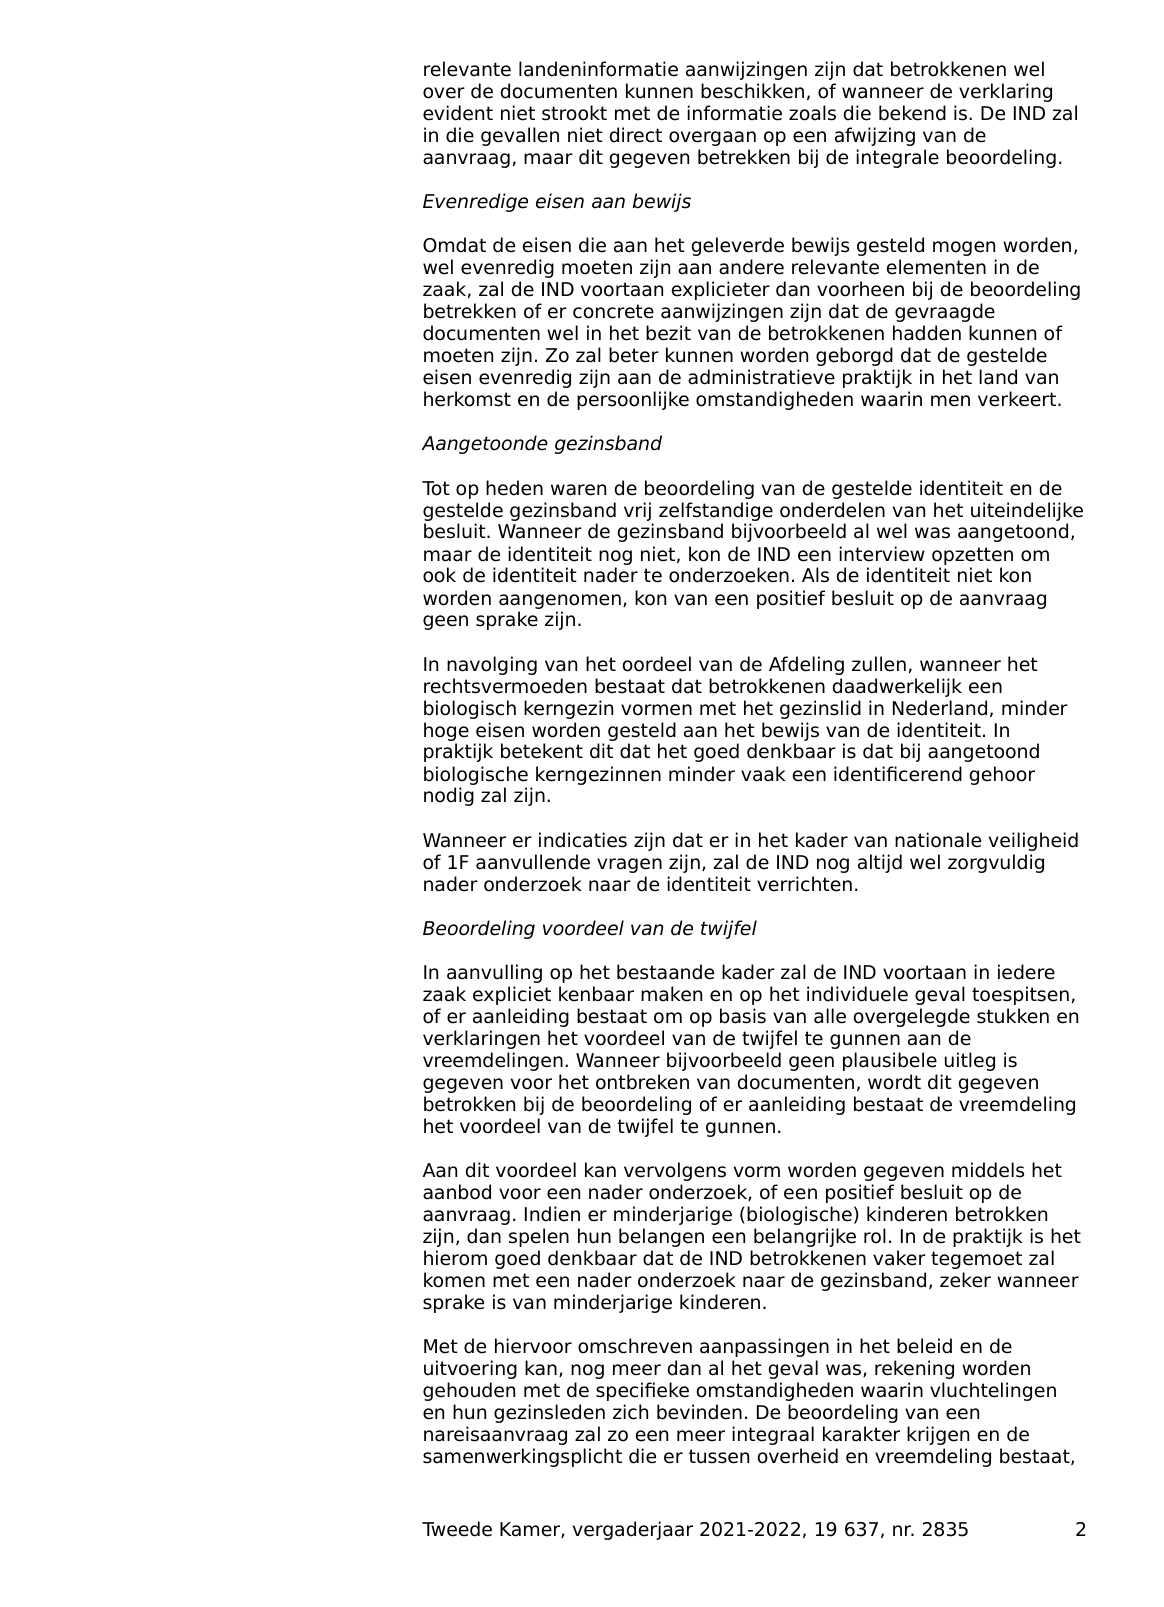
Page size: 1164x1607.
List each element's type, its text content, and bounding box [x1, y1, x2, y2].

text Aan dit voordeel kan vervolgens vorm worden gegeven middels het aanbod voor een nader onderzoek, of een positief besluit op de aanvraag. Indien er minderjarige (biologische) kinderen betrokken zijn, dan spelen hun belangen een belangrijke rol. In de praktijk is het hierom goed denkbaar dat de IND betrokkenen vaker tegemoet zal komen met een nader onderzoek naar de gezinsband, zeker wanneer sprake is van minderjarige kinderen. [422, 1160, 1087, 1314]
text Met de hiervoor omschreven aanpassingen in het beleid en de uitvoering kan, nog meer dan al het geval was, rekening worden gehouden met de specifieke omstandigheden waarin vluchtelingen en hun gezinsleden zich bevinden. De beoordeling van een nareisaanvraag zal zo een meer integraal karakter krijgen en de samenwerkingsplicht die er tussen overheid en vreemdeling bestaat, [422, 1336, 1087, 1468]
text In navolging van het oordeel van de Afdeling zullen, wanneer het rechtsvermoeden bestaat dat betrokkenen daadwerkelijk een biologisch kerngezin vormen met het gezinslid in Nederland, minder hoge eisen worden gesteld aan het bewijs van de identiteit. In praktijk betekent dit dat het goed denkbaar is dat bij aangetoond biologische kerngezinnen minder vaak een identificerend gehoor nodig zal zijn. [422, 653, 1087, 807]
text relevante landeninformatie aanwijzingen zijn dat betrokkenen wel over de documenten kunnen beschikken, of wanneer de verklaring evident niet strookt met de informatie zoals die bekend is. De IND zal in die gevallen niet direct overgaan op een afwijzing van de aanvraag, maar dit gegeven betrekken bij de integrale beoordeling. [422, 59, 1087, 169]
subtitle Evenredige eisen aan bewijs [422, 191, 1087, 213]
subtitle Beoordeling voordeel van de twijfel [422, 918, 1087, 940]
text Wanneer er indicaties zijn dat er in het kader van nationale veiligheid of 1F aanvullende vragen zijn, zal de IND nog altijd wel zorgvuldig nader onderzoek naar de identiteit verrichten. [422, 829, 1087, 896]
text Tot op heden waren de beoordeling van de gestelde identiteit en de gestelde gezinsband vrij zelfstandige onderdelen van het uiteindelijke besluit. Wanneer de gezinsband bijvoorbeeld al wel was aangetoond, maar de identiteit nog niet, kon de IND een interview opzetten om ook de identiteit nader te onderzoeken. Als de identiteit niet kon worden aangenomen, kon van een positief besluit op de aanvraag geen sprake zijn. [422, 477, 1087, 631]
text Omdat de eisen die aan het geleverde bewijs gesteld mogen worden, wel evenredig moeten zijn aan andere relevante elementen in de zaak, zal de IND voortaan explicieter dan voorheen bij de beoordeling betrekken of er concrete aanwijzingen zijn dat de gevraagde documenten wel in het bezit van de betrokkenen hadden kunnen of moeten zijn. Zo zal beter kunnen worden geborgd dat de gestelde eisen evenredig zijn aan de administratieve praktijk in het land van herkomst en de persoonlijke omstandigheden waarin men verkeert. [422, 235, 1087, 411]
text In aanvulling op het bestaande kader zal de IND voortaan in iedere zaak expliciet kenbaar maken en op het individuele geval toespitsen, of er aanleiding bestaat om op basis van alle overgelegde stukken en verklaringen het voordeel van de twijfel te gunnen aan de vreemdelingen. Wanneer bijvoorbeeld geen plausibele uitleg is gegeven voor het ontbreken van documenten, wordt dit gegeven betrokken bij de beoordeling of er aanleiding bestaat de vreemdeling het voordeel van de twijfel te gunnen. [422, 962, 1087, 1138]
subtitle Aangetoonde gezinsband [422, 433, 1087, 455]
